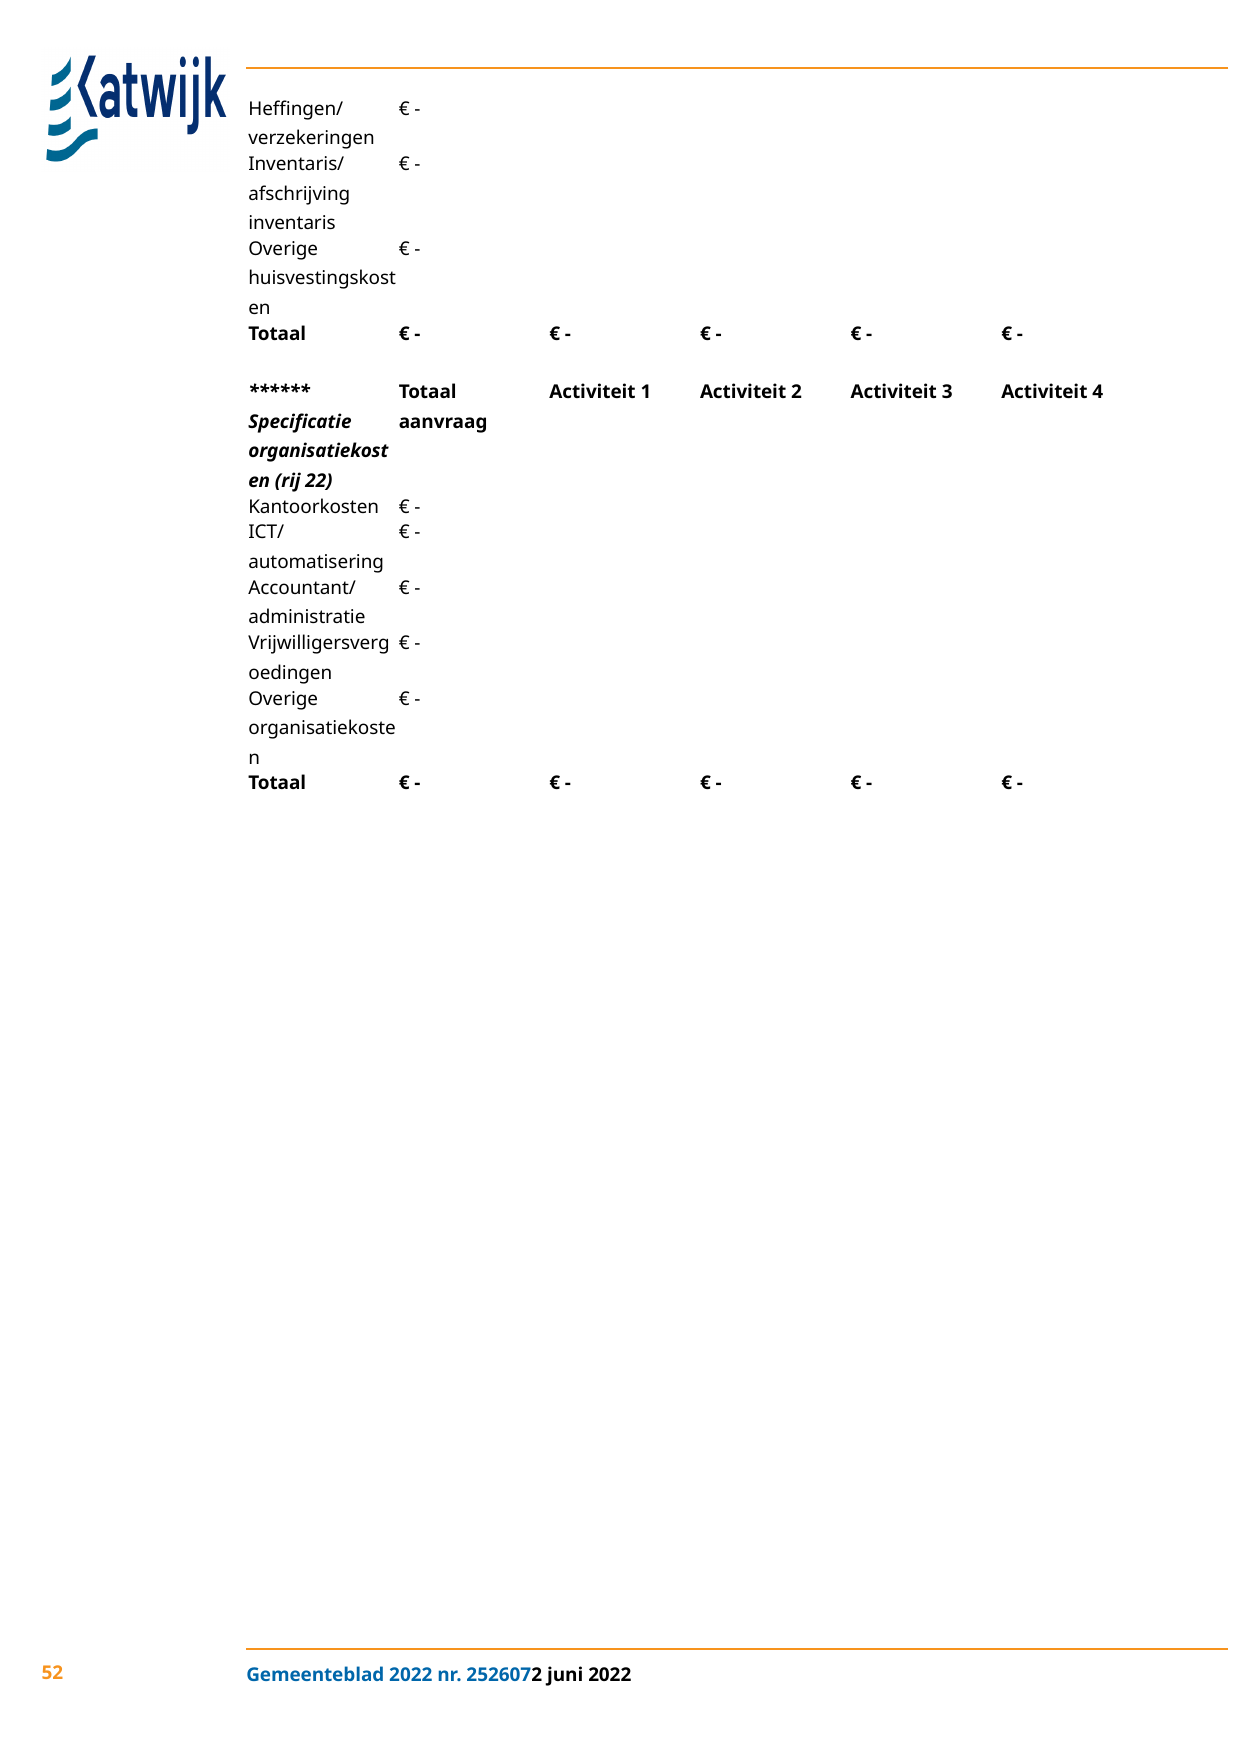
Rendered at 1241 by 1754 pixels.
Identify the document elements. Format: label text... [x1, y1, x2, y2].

table_cell [1001, 519, 1152, 574]
table_cell Overige huisvestingskosten [248, 235, 398, 320]
table_cell [850, 95, 1001, 150]
table_cell [1001, 574, 1152, 629]
table_cell € - [1001, 770, 1152, 795]
table_cell € - [399, 519, 549, 574]
table_cell Inventaris/ afschrijving inventaris [248, 150, 398, 235]
table_cell [850, 493, 1001, 519]
table_cell [700, 629, 850, 685]
table_cell [700, 493, 850, 519]
table_cell € - [399, 770, 549, 795]
table_header Activiteit 3 [850, 379, 1001, 493]
picture [41, 47, 231, 172]
table_header Totaal aanvraag [399, 379, 549, 493]
table_cell € - [399, 574, 549, 629]
table_cell [549, 235, 700, 320]
table_cell [700, 95, 850, 150]
table_cell € - [549, 770, 700, 795]
table_cell [549, 574, 700, 629]
table_cell [850, 235, 1001, 320]
table_cell [850, 685, 1001, 769]
table_cell [549, 95, 700, 150]
table_cell € - [399, 629, 549, 685]
table_cell € - [850, 770, 1001, 795]
table_cell [850, 519, 1001, 574]
table_cell € - [1001, 320, 1152, 346]
table_cell Accountant/ administratie [248, 574, 398, 629]
table_cell Totaal [248, 770, 398, 795]
table_cell [1001, 685, 1152, 769]
table_cell € - [700, 770, 850, 795]
table_cell € - [399, 493, 549, 519]
table_cell [549, 150, 700, 235]
table_cell € - [549, 320, 700, 346]
table_header ****** Specificatie organisatiekosten (rij 22) [248, 379, 398, 493]
table_cell Kantoorkosten [248, 493, 398, 519]
table_cell € - [399, 95, 549, 150]
table_cell [1001, 150, 1152, 235]
table_cell € - [850, 320, 1001, 346]
table_cell [700, 519, 850, 574]
table_cell [850, 574, 1001, 629]
table_cell € - [700, 320, 850, 346]
table_cell Overige organisatiekosten [248, 685, 398, 769]
table_cell € - [399, 685, 549, 769]
table_cell [549, 519, 700, 574]
table_cell [700, 235, 850, 320]
table_cell [850, 150, 1001, 235]
table_cell [1001, 629, 1152, 685]
table_cell [1001, 95, 1152, 150]
table_header Activiteit 2 [700, 379, 850, 493]
table_cell Heffingen/ verzekeringen [248, 95, 398, 150]
table_cell [549, 493, 700, 519]
table_cell € - [399, 235, 549, 320]
table_cell [1001, 235, 1152, 320]
table_cell [700, 150, 850, 235]
table_cell [700, 685, 850, 769]
table_cell € - [399, 150, 549, 235]
table_cell [850, 629, 1001, 685]
table_cell [549, 629, 700, 685]
table_cell € - [399, 320, 549, 346]
table_cell [1001, 493, 1152, 519]
table_cell Totaal [248, 320, 398, 346]
table_header Activiteit 4 [1001, 379, 1152, 493]
table_header Activiteit 1 [549, 379, 700, 493]
table_cell ICT/ automatisering [248, 519, 398, 574]
table_cell Vrijwilligersvergoedingen [248, 629, 398, 685]
table_cell [549, 685, 700, 769]
table_cell [700, 574, 850, 629]
